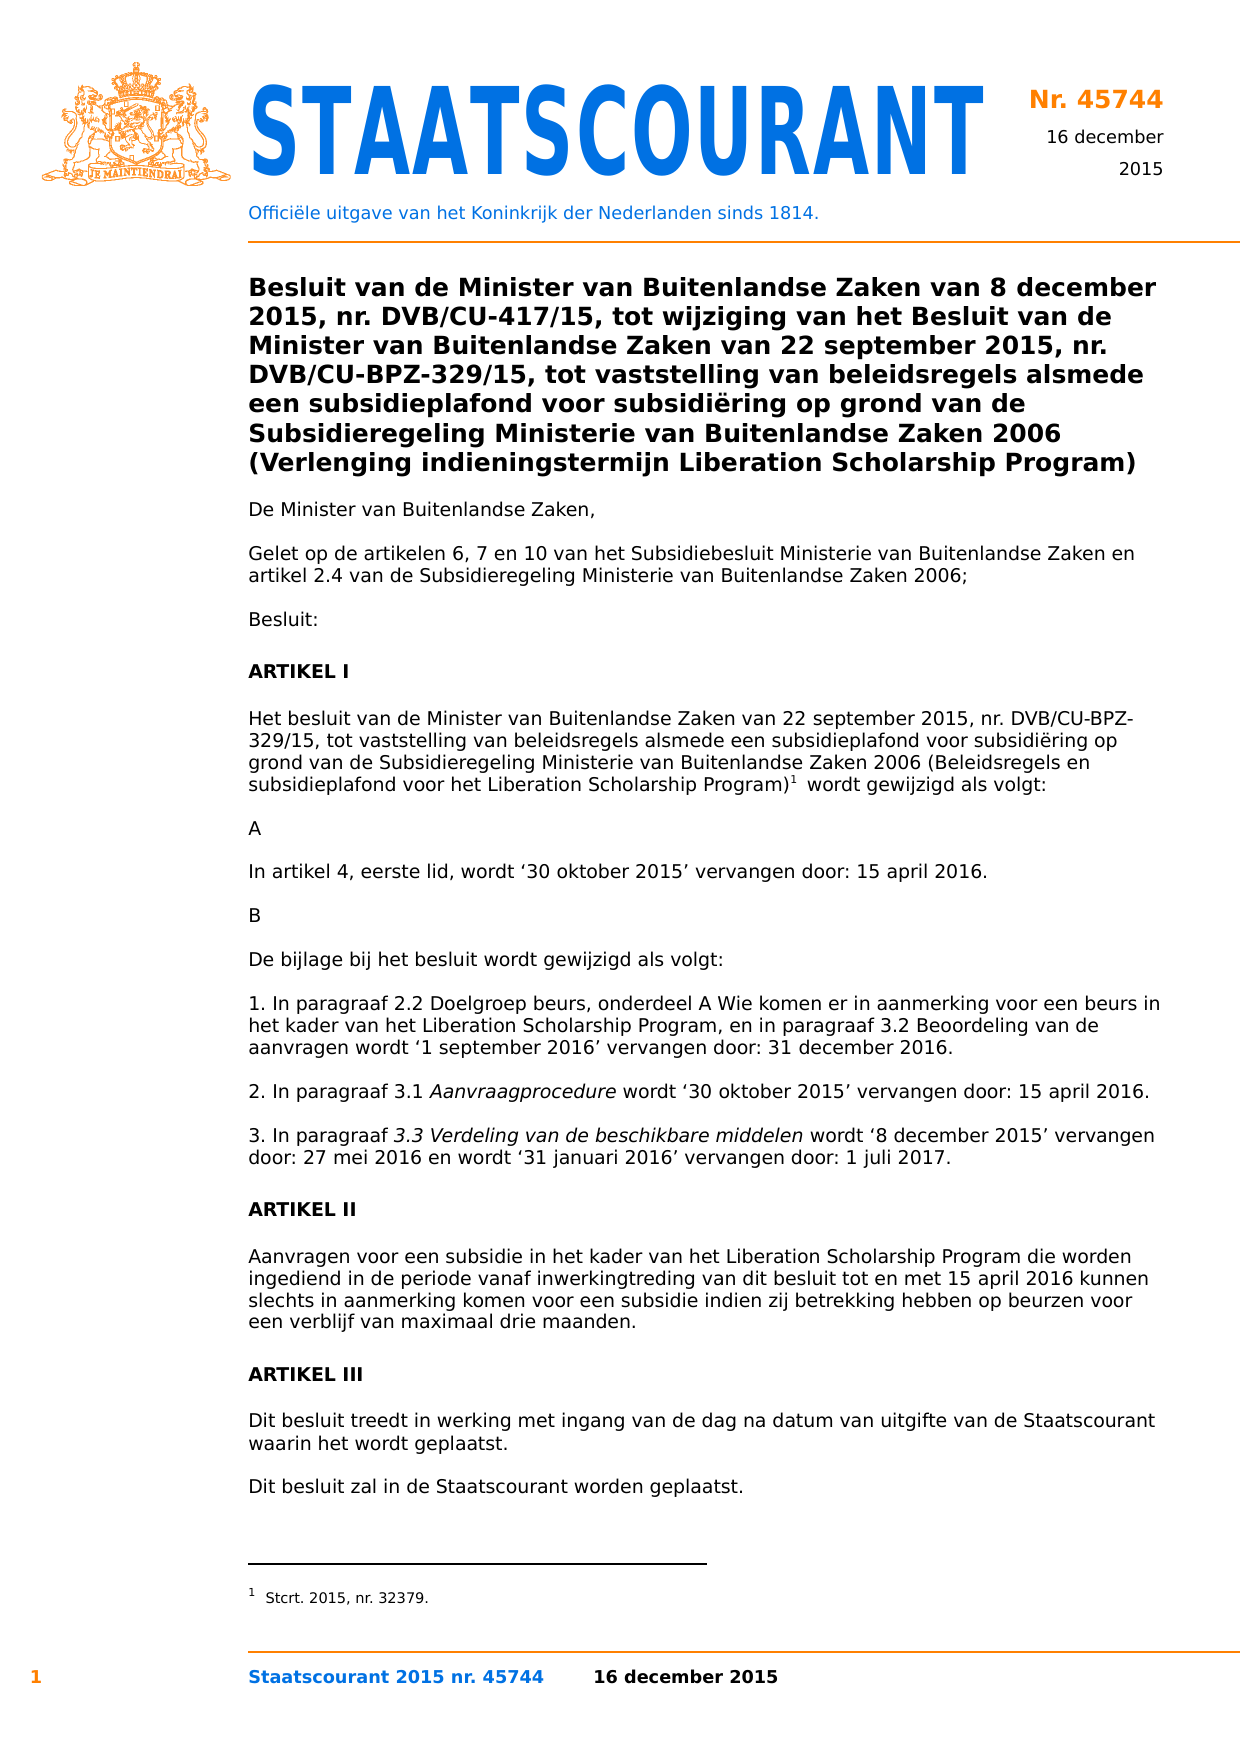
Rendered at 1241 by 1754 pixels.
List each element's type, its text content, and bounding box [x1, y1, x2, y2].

subtitle ARTIKEL I [248, 661, 1163, 683]
text De bijlage bij het besluit wordt gewijzigd als volgt: [248, 949, 1163, 971]
text Stcrt. 2015, nr. 32379. [248, 1586, 1163, 1608]
table_cell Officiële uitgave van het Koninkrijk der Nederlanden sinds 1814. [248, 203, 1240, 241]
text Dit besluit treedt in werking met ingang van de dag na datum van uitgifte van de Staatscourant waarin het wordt geplaatst. [248, 1410, 1163, 1454]
text 1. In paragraaf 2.2 Doelgroep beurs, onderdeel A Wie komen er in aanmerking voor een beurs in het kader van het Liberation Scholarship Program, en in paragraaf 3.2 Beoordeling van de aanvragen wordt ‘1 september 2016’ vervangen door: 31 december 2016. [248, 993, 1163, 1059]
text Aanvragen voor een subsidie in het kader van het Liberation Scholarship Program die worden ingediend in de periode vanaf inwerkingtreding van dit besluit tot en met 15 april 2016 kunnen slechts in aanmerking komen voor een subsidie indien zij betrekking hebben op beurzen voor een verblijf van maximaal drie maanden. [248, 1246, 1163, 1333]
text Dit besluit zal in de Staatscourant worden geplaatst. [248, 1476, 1163, 1498]
subtitle ARTIKEL III [248, 1363, 1163, 1385]
table_header STAATSCOURANT [248, 62, 998, 203]
text 2. In paragraaf 3.1 Aanvraagprocedure wordt ‘30 oktober 2015’ vervangen door: 15 april 2016. [248, 1081, 1163, 1103]
text Gelet op de artikelen 6, 7 en 10 van het Subsidiebesluit Ministerie van Buitenlandse Zaken en artikel 2.4 van de Subsidieregeling Ministerie van Buitenlandse Zaken 2006; [248, 543, 1163, 587]
table_cell 16 december [998, 121, 1240, 153]
text De Minister van Buitenlandse Zaken, [248, 499, 1163, 521]
text A [248, 817, 1163, 839]
subtitle ARTIKEL II [248, 1198, 1163, 1221]
text 3. In paragraaf 3.3 Verdeling van de beschikbare middelen wordt ‘8 december 2015’ vervangen door: 27 mei 2016 en wordt ‘31 januari 2016’ vervangen door: 1 juli 2017. [248, 1124, 1163, 1168]
text Besluit: [248, 609, 1163, 631]
table_header [25, 62, 248, 241]
table_header Nr. 45744 [998, 62, 1240, 121]
text Het besluit van de Minister van Buitenlandse Zaken van 22 september 2015, nr. DVB/CU-BPZ-329/15, tot vaststelling van beleidsregels alsmede een subsidieplafond voor subsidiëring op grond van de Subsidieregeling Ministerie van Buitenlandse Zaken 2006 (Beleidsregels en subsidieplafond voor het Liberation Scholarship Program) wordt gewijzigd als volgt: [248, 708, 1163, 796]
subtitle Besluit van de Minister van Buitenlandse Zaken van 8 december 2015, nr. DVB/CU-417/15, tot wijziging van het Besluit van de Minister van Buitenlandse Zaken van 22 september 2015, nr. DVB/CU-BPZ-329/15, tot vaststelling van beleidsregels alsmede een subsidieplafond voor subsidiëring op grond van de Subsidieregeling Ministerie van Buitenlandse Zaken 2006 (Verlenging indieningstermijn Liberation Scholarship Program) [248, 273, 1163, 477]
text In artikel 4, eerste lid, wordt ‘30 oktober 2015’ vervangen door: 15 april 2016. [248, 861, 1163, 883]
text B [248, 905, 1163, 927]
table_cell 2015 [998, 153, 1240, 203]
picture [41, 62, 231, 186]
